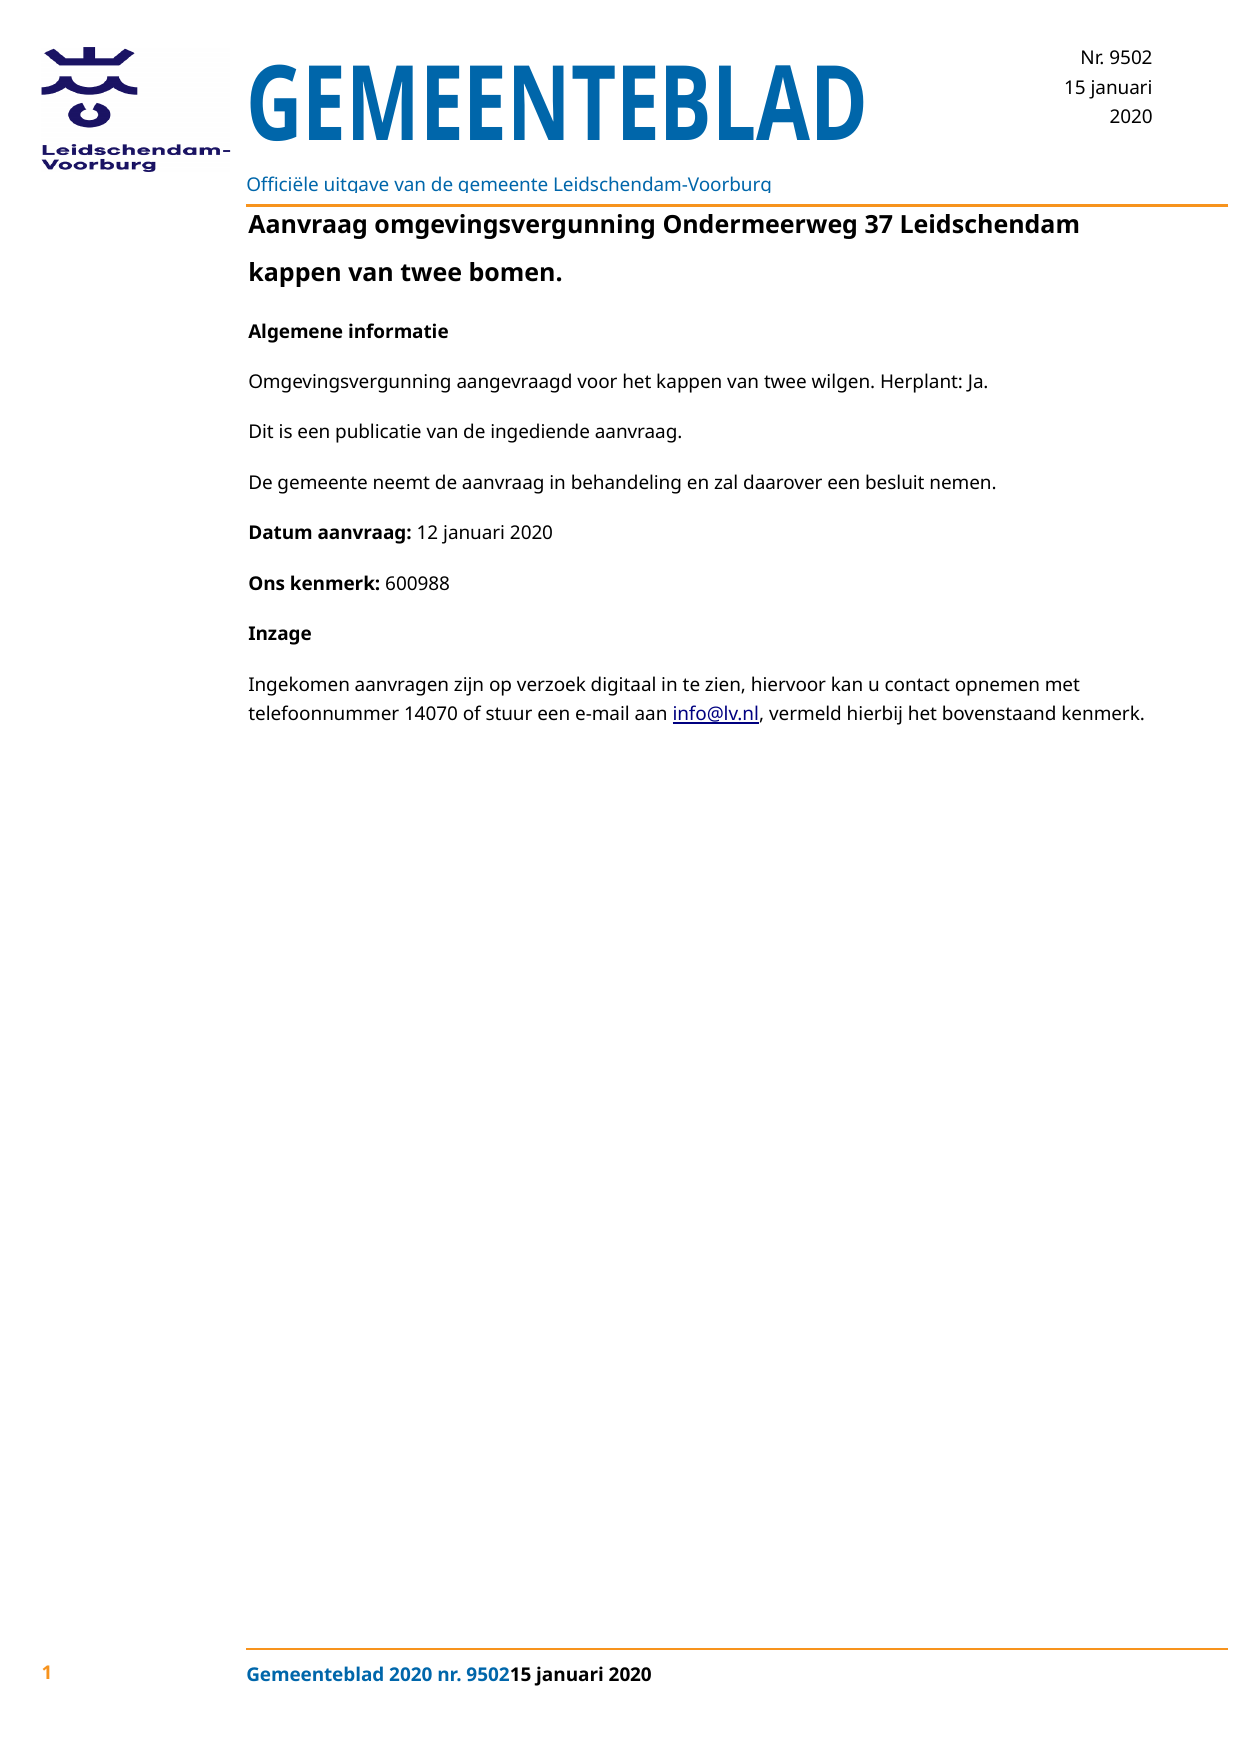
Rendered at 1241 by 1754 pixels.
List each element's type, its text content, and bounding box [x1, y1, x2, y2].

text Ingekomen aanvragen zijn op verzoek digitaal in te zien, hiervoor kan u contact opnemen met telefoonnummer 14070 of stuur een e-mail aan info@lv.nl, vermeld hierbij het bovenstaand kenmerk. [248, 671, 1152, 726]
text De gemeente neemt de aanvraag in behandeling en zal daarover een besluit nemen. [248, 469, 1152, 495]
text Dit is een publicatie van de ingediende aanvraag. [248, 419, 1152, 444]
text Ons kenmerk: 600988 [248, 570, 1152, 596]
text Algemene informatie [248, 318, 1152, 344]
picture [41, 47, 231, 172]
text Aanvraag omgevingsvergunning Ondermeerweg 37 Leidschendam kappen van twee bomen. [248, 207, 1152, 288]
text Inzage [248, 620, 1152, 646]
text Omgevingsvergunning aangevraagd voor het kappen van twee wilgen. Herplant: Ja. [248, 368, 1152, 394]
text Datum aanvraag: 12 januari 2020 [248, 519, 1152, 545]
